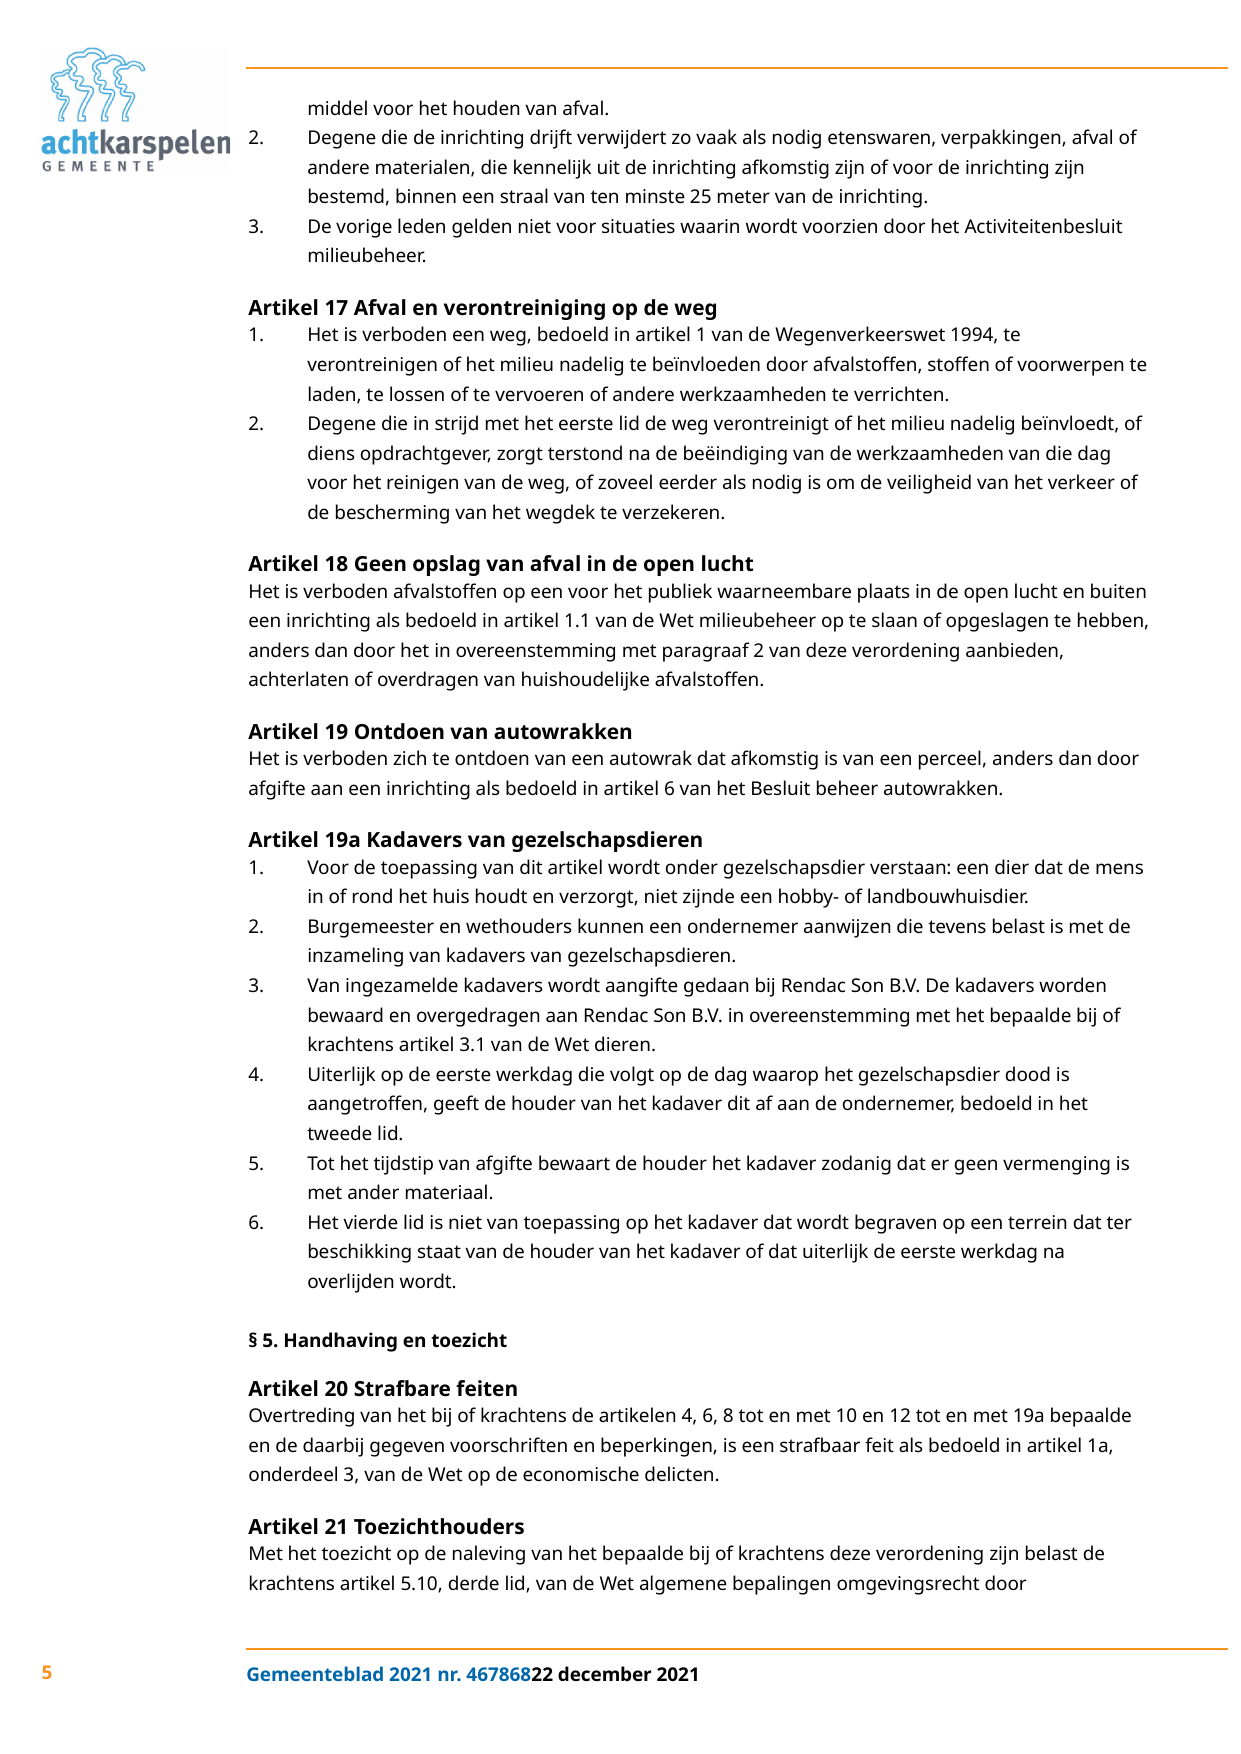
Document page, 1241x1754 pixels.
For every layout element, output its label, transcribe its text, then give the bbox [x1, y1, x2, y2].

list Burgemeester en wethouders kunnen een ondernemer aanwijzen die tevens belast is met de inzameling van kadavers van gezelschapsdieren. [248, 913, 1152, 968]
list Het is verboden een weg, bedoeld in artikel 1 van de Wegenverkeerswet 1994, te verontreinigen of het milieu nadelig te beïnvloeden door afvalstoffen, stoffen of voorwerpen te laden, te lossen of te vervoeren of andere werkzaamheden te verrichten. [248, 322, 1152, 406]
text Artikel 17 Afval en verontreiniging op de weg [248, 293, 1152, 322]
text Met het toezicht op de naleving van het bepaalde bij of krachtens deze verordening zijn belast de krachtens artikel 5.10, derde lid, van de Wet algemene bepalingen omgevingsrecht door [248, 1540, 1152, 1596]
list De vorige leden gelden niet voor situaties waarin wordt voorzien door het Activiteitenbesluit milieubeheer. [248, 213, 1152, 268]
list Uiterlijk op de eerste werkdag die volgt op de dag waarop het gezelschapsdier dood is aangetroffen, geeft de houder van het kadaver dit af aan de ondernemer, bedoeld in het tweede lid. [248, 1061, 1152, 1146]
list Degene die in strijd met het eerste lid de weg verontreinigt of het milieu nadelig beïnvloedt, of diens opdrachtgever, zorgt terstond na de beëindiging van de werkzaamheden van die dag voor het reinigen van de weg, of zoveel eerder als nodig is om de veiligheid van het verkeer of de bescherming van het wegdek te verzekeren. [248, 410, 1152, 525]
picture [41, 47, 231, 172]
list Tot het tijdstip van afgifte bewaart de houder het kadaver zodanig dat er geen vermenging is met ander materiaal. [248, 1150, 1152, 1205]
text Artikel 19a Kadavers van gezelschapsdieren [248, 826, 1152, 854]
text Overtreding van het bij of krachtens de artikelen 4, 6, 8 tot en met 10 en 12 tot en met 19a bepaalde en de daarbij gegeven voorschriften en beperkingen, is een strafbaar feit als bedoeld in artikel 1a, onderdeel 3, van de Wet op de economische delicten. [248, 1402, 1152, 1487]
list middel voor het houden van afval. [248, 95, 1152, 121]
text § 5. Handhaving en toezicht [248, 1327, 1152, 1353]
text Het is verboden afvalstoffen op een voor het publiek waarneembare plaats in de open lucht en buiten een inrichting als bedoeld in artikel 1.1 van de Wet milieubeheer op te slaan of opgeslagen te hebben, anders dan door het in overeenstemming met paragraaf 2 van deze verordening aanbieden, achterlaten of overdragen van huishoudelijke afvalstoffen. [248, 578, 1152, 692]
text Artikel 18 Geen opslag van afval in de open lucht [248, 549, 1152, 578]
list Voor de toepassing van dit artikel wordt onder gezelschapsdier verstaan: een dier dat de mens in of rond het huis houdt en verzorgt, niet zijnde een hobby- of landbouwhuisdier. [248, 854, 1152, 909]
text Artikel 19 Ontdoen van autowrakken [248, 717, 1152, 746]
list Degene die de inrichting drijft verwijdert zo vaak als nodig etenswaren, verpakkingen, afval of andere materialen, die kennelijk uit de inrichting afkomstig zijn of voor de inrichting zijn bestemd, binnen een straal van ten minste 25 meter van de inrichting. [248, 124, 1152, 209]
text Artikel 20 Strafbare feiten [248, 1374, 1152, 1402]
list Van ingezamelde kadavers wordt aangifte gedaan bij Rendac Son B.V. De kadavers worden bewaard en overgedragen aan Rendac Son B.V. in overeenstemming met het bepaalde bij of krachtens artikel 3.1 van de Wet dieren. [248, 972, 1152, 1057]
text Het is verboden zich te ontdoen van een autowrak dat afkomstig is van een perceel, anders dan door afgifte aan een inrichting als bedoeld in artikel 6 van het Besluit beheer autowrakken. [248, 746, 1152, 801]
text Artikel 21 Toezichthouders [248, 1512, 1152, 1540]
list Het vierde lid is niet van toepassing op het kadaver dat wordt begraven op een terrein dat ter beschikking staat van de houder van het kadaver of dat uiterlijk de eerste werkdag na overlijden wordt. [248, 1209, 1152, 1294]
